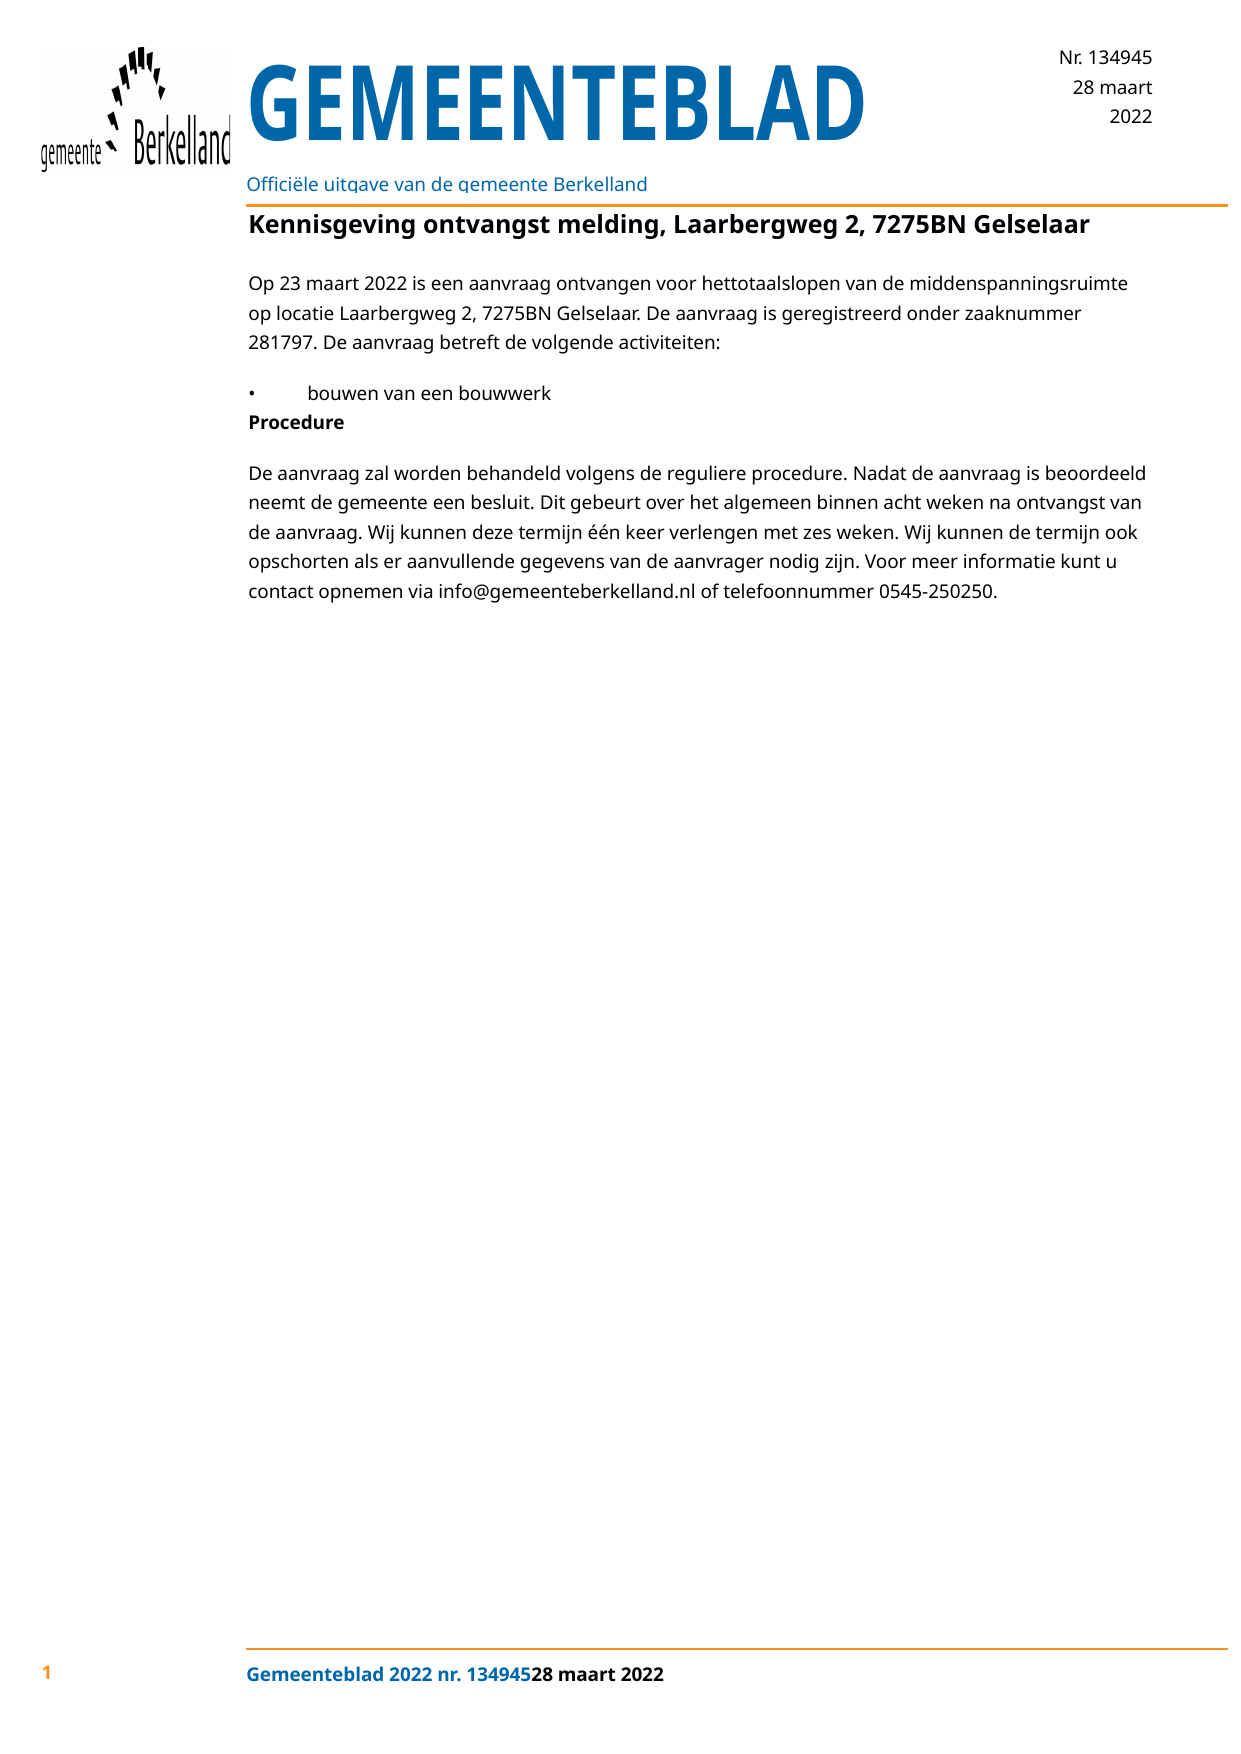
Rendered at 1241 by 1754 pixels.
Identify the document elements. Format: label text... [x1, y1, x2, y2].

text Op 23 maart 2022 is een aanvraag ontvangen voor hettotaalslopen van de middenspanningsruimte op locatie Laarbergweg 2, 7275BN Gelselaar. De aanvraag is geregistreerd onder zaaknummer 281797. De aanvraag betreft de volgende activiteiten: [248, 270, 1152, 355]
text Procedure [248, 409, 1152, 435]
list bouwen van een bouwwerk [248, 380, 1152, 406]
picture [41, 47, 231, 172]
text Kennisgeving ontvangst melding, Laarbergweg 2, 7275BN Gelselaar [248, 207, 1152, 241]
text De aanvraag zal worden behandeld volgens de reguliere procedure. Nadat de aanvraag is beoordeeld neemt de gemeente een besluit. Dit gebeurt over het algemeen binnen acht weken na ontvangst van de aanvraag. Wij kunnen deze termijn één keer verlengen met zes weken. Wij kunnen de termijn ook opschorten als er aanvullende gegevens van de aanvrager nodig zijn. Voor meer informatie kunt u contact opnemen via info@gemeenteberkelland.nl of telefoonnummer 0545-250250. [248, 460, 1152, 604]
